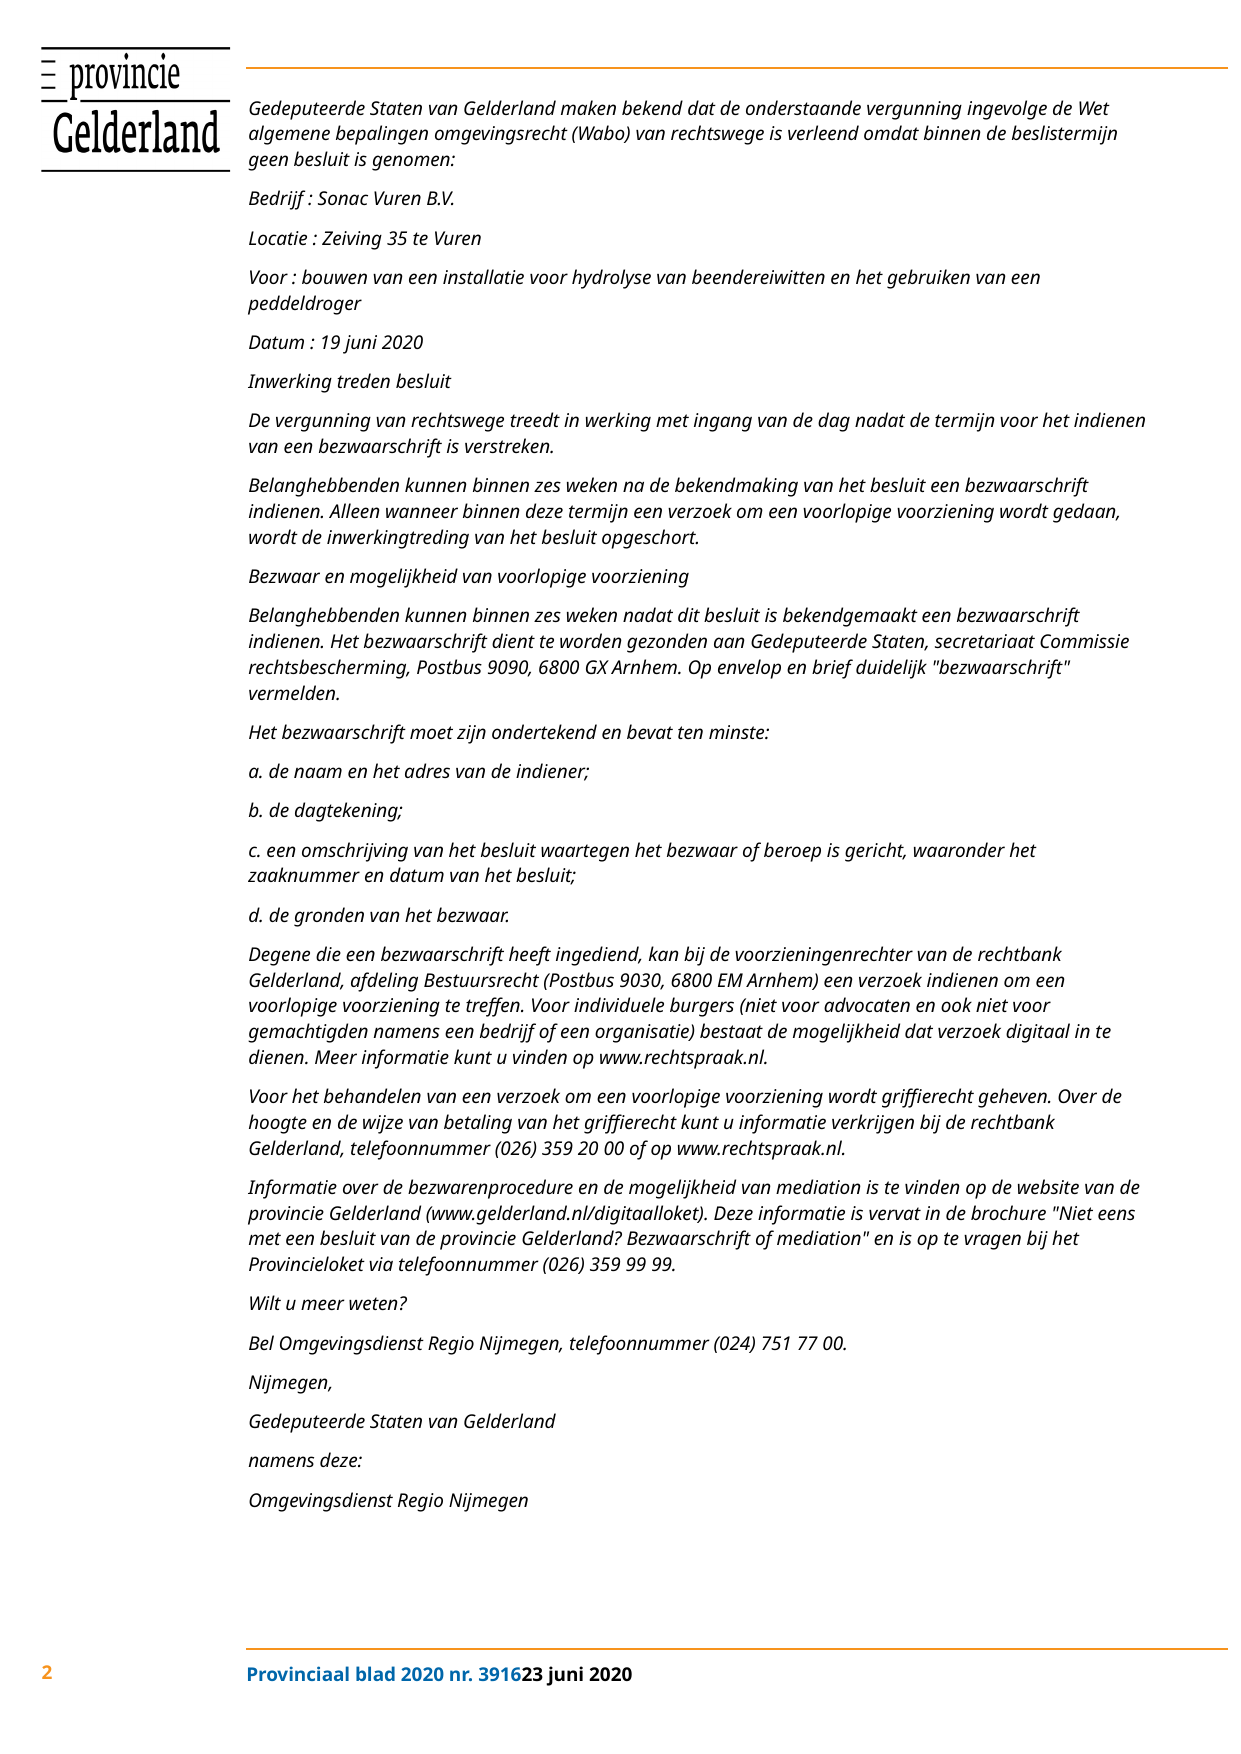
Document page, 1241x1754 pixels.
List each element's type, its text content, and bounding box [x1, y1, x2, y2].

text Degene die een bezwaarschrift heeft ingediend, kan bij de voorzieningenrechter van de rechtbank Gelderland, afdeling Bestuursrecht (Postbus 9030, 6800 EM Arnhem) een verzoek indienen om een voorlopige voorziening te treffen. Voor individuele burgers (niet voor advocaten en ook niet voor gemachtigden namens een bedrijf of een organisatie) bestaat de mogelijkheid dat verzoek digitaal in te dienen. Meer informatie kunt u vinden op www.rechtspraak.nl. [248, 941, 1152, 1070]
text Bedrijf : Sonac Vuren B.V. [248, 186, 1152, 211]
text Bel Omgevingsdienst Regio Nijmegen, telefoonnummer (024) 751 77 00. [248, 1330, 1152, 1356]
text Belanghebbenden kunnen binnen zes weken nadat dit besluit is bekendgemaakt een bezwaarschrift indienen. Het bezwaarschrift dient te worden gezonden aan Gedeputeerde Staten, secretariaat Commissie rechtsbescherming, Postbus 9090, 6800 GX Arnhem. Op envelop en brief duidelijk "bezwaarschrift" vermelden. [248, 603, 1152, 706]
text Wilt u meer weten? [248, 1291, 1152, 1316]
text Gedeputeerde Staten van Gelderland maken bekend dat de onderstaande vergunning ingevolge de Wet algemene bepalingen omgevingsrecht (Wabo) van rechtswege is verleend omdat binnen de beslistermijn geen besluit is genomen: [248, 95, 1152, 172]
text c. een omschrijving van het besluit waartegen het bezwaar of beroep is gericht, waaronder het zaaknummer en datum van het besluit; [248, 837, 1152, 888]
text Belanghebbenden kunnen binnen zes weken na de bekendmaking van het besluit een bezwaarschrift indienen. Alleen wanneer binnen deze termijn een verzoek om een voorlopige voorziening wordt gedaan, wordt de inwerkingtreding van het besluit opgeschort. [248, 473, 1152, 550]
text Datum : 19 juni 2020 [248, 329, 1152, 355]
text Omgevingsdienst Regio Nijmegen [248, 1487, 1152, 1513]
text Het bezwaarschrift moet zijn ondertekend en bevat ten minste: [248, 719, 1152, 745]
text Gedeputeerde Staten van Gelderland [248, 1408, 1152, 1434]
text Voor het behandelen van een verzoek om een voorlopige voorziening wordt griffierecht geheven. Over de hoogte en de wijze van betaling van het griffierecht kunt u informatie verkrijgen bij de rechtbank Gelderland, telefoonnummer (026) 359 20 00 of op www.rechtspraak.nl. [248, 1083, 1152, 1161]
text b. de dagtekening; [248, 798, 1152, 823]
text Nijmegen, [248, 1369, 1152, 1395]
text Voor : bouwen van een installatie voor hydrolyse van beendereiwitten en het gebruiken van een peddeldroger [248, 264, 1152, 316]
text Informatie over de bezwarenprocedure en de mogelijkheid van mediation is te vinden op de website van de provincie Gelderland (www.gelderland.nl/digitaalloket). Deze informatie is vervat in de brochure "Niet eens met een besluit van de provincie Gelderland? Bezwaarschrift of mediation" en is op te vragen bij het Provincieloket via telefoonnummer (026) 359 99 99. [248, 1174, 1152, 1277]
text Inwerking treden besluit [248, 368, 1152, 394]
text a. de naam en het adres van de indiener; [248, 758, 1152, 784]
text Bezwaar en mogelijkheid van voorlopige voorziening [248, 563, 1152, 589]
text d. de gronden van het bezwaar. [248, 902, 1152, 928]
text namens deze: [248, 1448, 1152, 1473]
picture [41, 47, 231, 172]
text Locatie : Zeiving 35 te Vuren [248, 225, 1152, 251]
text De vergunning van rechtswege treedt in werking met ingang van de dag nadat de termijn voor het indienen van een bezwaarschrift is verstreken. [248, 408, 1152, 459]
